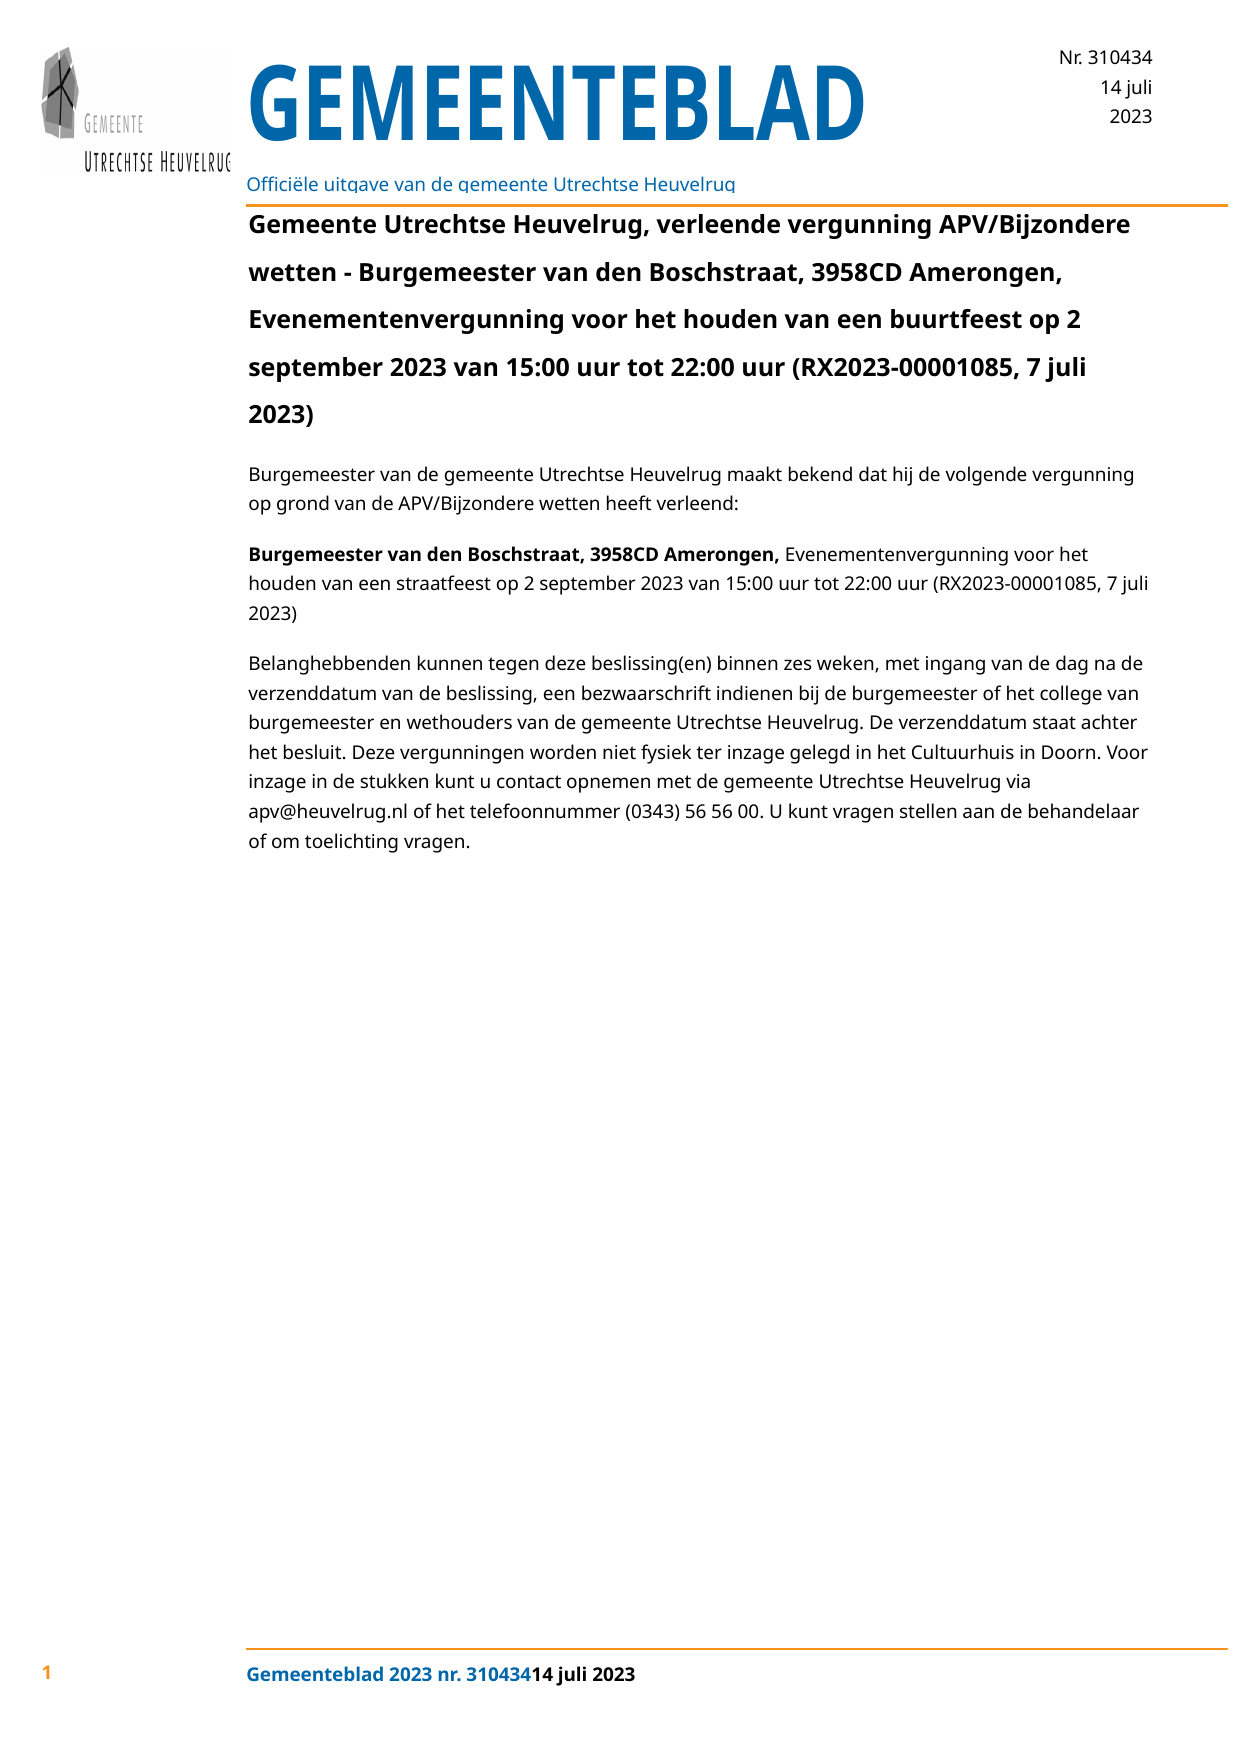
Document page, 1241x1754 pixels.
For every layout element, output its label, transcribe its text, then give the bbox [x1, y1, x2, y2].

text Gemeente Utrechtse Heuvelrug, verleende vergunning APV/Bijzondere wetten - Burgemeester van den Boschstraat, 3958CD Amerongen, Evenementenvergunning voor het houden van een buurtfeest op 2 september 2023 van 15:00 uur tot 22:00 uur (RX2023-00001085, 7 juli 2023) [248, 207, 1152, 431]
text Burgemeester van den Boschstraat, 3958CD Amerongen, Evenementenvergunning voor het houden van een straatfeest op 2 september 2023 van 15:00 uur tot 22:00 uur (RX2023-00001085, 7 juli 2023) [248, 541, 1152, 626]
picture [41, 47, 231, 172]
text Burgemeester van de gemeente Utrechtse Heuvelrug maakt bekend dat hij de volgende vergunning op grond van de APV/Bijzondere wetten heeft verleend: [248, 461, 1152, 516]
text Belanghebbenden kunnen tegen deze beslissing(en) binnen zes weken, met ingang van de dag na de verzenddatum van de beslissing, een bezwaarschrift indienen bij de burgemeester of het college van burgemeester en wethouders van de gemeente Utrechtse Heuvelrug. De verzenddatum staat achter het besluit. Deze vergunningen worden niet fysiek ter inzage gelegd in het Cultuurhuis in Doorn. Voor inzage in de stukken kunt u contact opnemen met de gemeente Utrechtse Heuvelrug via apv@heuvelrug.nl of het telefoonnummer (0343) 56 56 00. U kunt vragen stellen aan de behandelaar of om toelichting vragen. [248, 650, 1152, 853]
